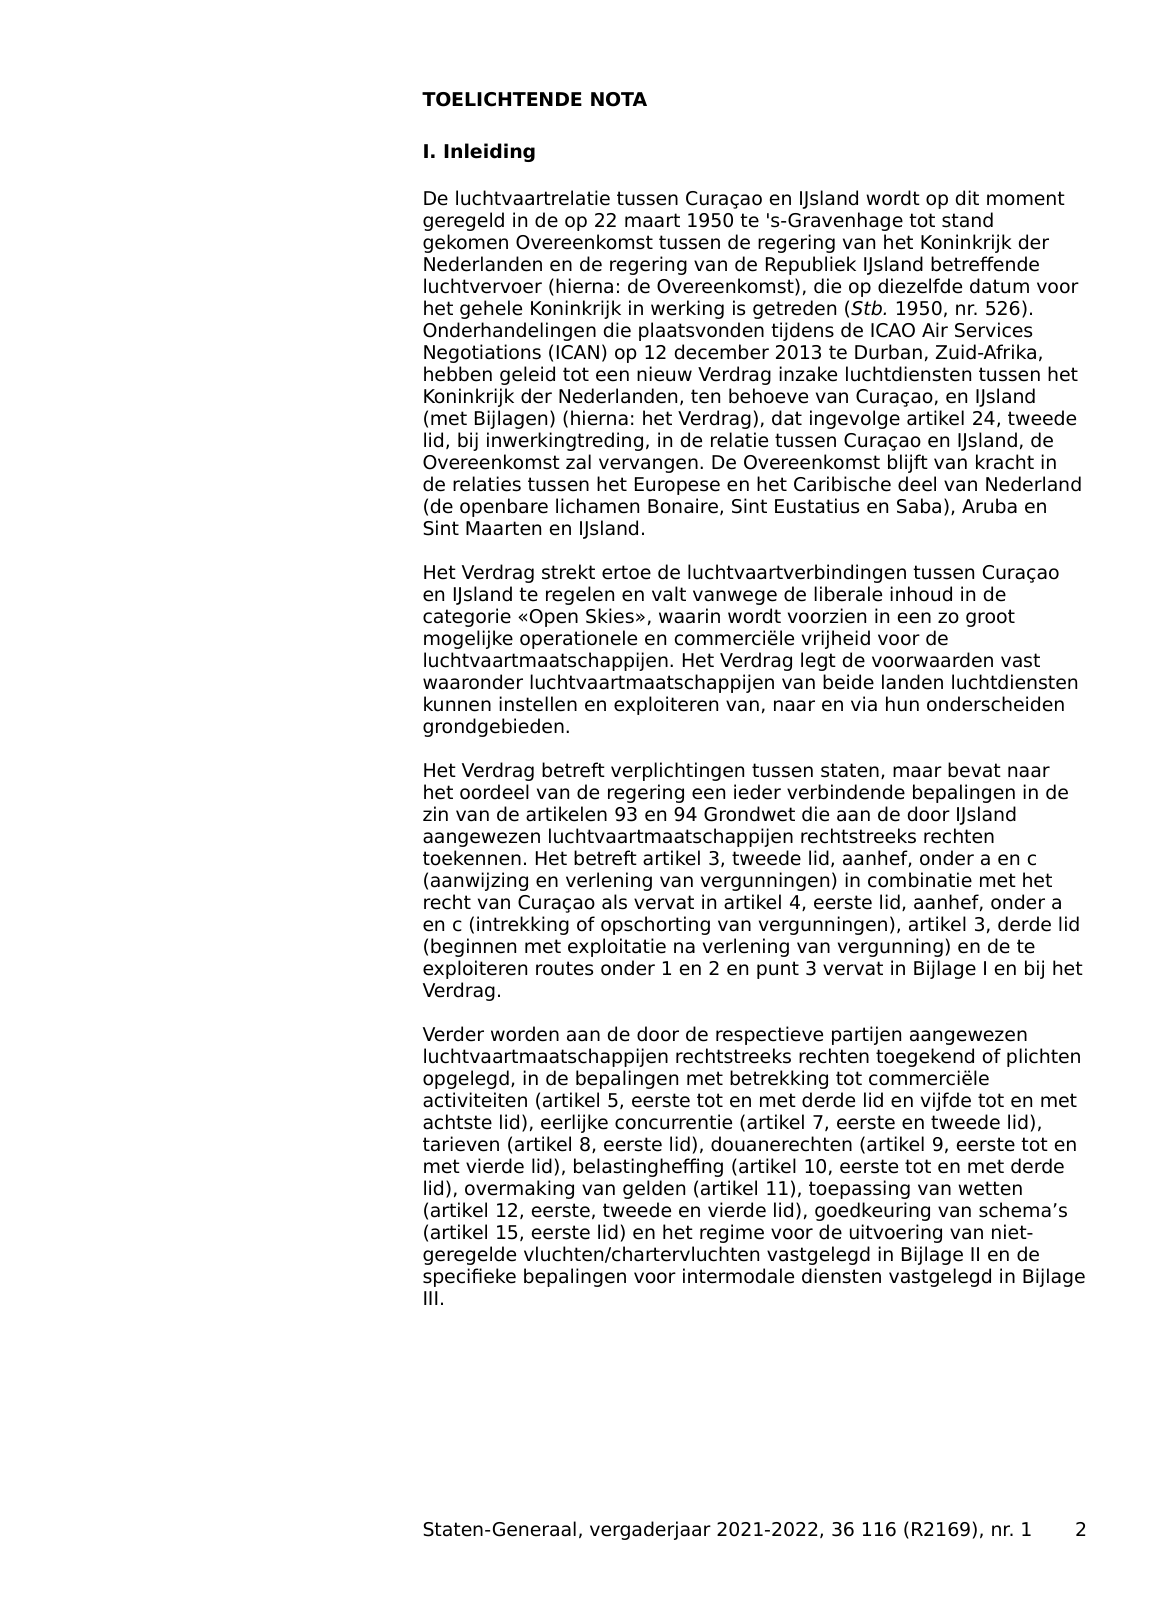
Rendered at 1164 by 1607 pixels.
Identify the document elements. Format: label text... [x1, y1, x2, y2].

text Het Verdrag betreft verplichtingen tussen staten, maar bevat naar het oordeel van de regering een ieder verbindende bepalingen in de zin van de artikelen 93 en 94 Grondwet die aan de door IJsland aangewezen luchtvaartmaatschappijen rechtstreeks rechten toekennen. Het betreft artikel 3, tweede lid, aanhef, onder a en c (aanwijzing en verlening van vergunningen) in combinatie met het recht van Curaçao als vervat in artikel 4, eerste lid, aanhef, onder a en c (intrekking of opschorting van vergunningen), artikel 3, derde lid (beginnen met exploitatie na verlening van vergunning) en de te exploiteren routes onder 1 en 2 en punt 3 vervat in Bijlage I en bij het Verdrag. [422, 760, 1087, 1002]
text Verder worden aan de door de respectieve partijen aangewezen luchtvaartmaatschappijen rechtstreeks rechten toegekend of plichten opgelegd, in de bepalingen met betrekking tot commerciële activiteiten (artikel 5, eerste tot en met derde lid en vijfde tot en met achtste lid), eerlijke concurrentie (artikel 7, eerste en tweede lid), tarieven (artikel 8, eerste lid), douanerechten (artikel 9, eerste tot en met vierde lid), belastingheffing (artikel 10, eerste tot en met derde lid), overmaking van gelden (artikel 11), toepassing van wetten (artikel 12, eerste, tweede en vierde lid), goedkeuring van schema’s (artikel 15, eerste lid) en het regime voor de uitvoering van niet-geregelde vluchten/chartervluchten vastgelegd in Bijlage II en de specifieke bepalingen voor intermodale diensten vastgelegd in Bijlage III. [422, 1024, 1087, 1309]
text Het Verdrag strekt ertoe de luchtvaartverbindingen tussen Curaçao en IJsland te regelen en valt vanwege de liberale inhoud in de categorie «Open Skies», waarin wordt voorzien in een zo groot mogelijke operationele en commerciële vrijheid voor de luchtvaartmaatschappijen. Het Verdrag legt de voorwaarden vast waaronder luchtvaartmaatschappijen van beide landen luchtdiensten kunnen instellen en exploiteren van, naar en via hun onderscheiden grondgebieden. [422, 562, 1087, 738]
subtitle I. Inleiding [422, 141, 1087, 163]
subtitle TOELICHTENDE NOTA [422, 89, 1087, 111]
text De luchtvaartrelatie tussen Curaçao en IJsland wordt op dit moment geregeld in de op 22 maart 1950 te 's-Gravenhage tot stand gekomen Overeenkomst tussen de regering van het Koninkrijk der Nederlanden en de regering van de Republiek IJsland betreffende luchtvervoer (hierna: de Overeenkomst), die op diezelfde datum voor het gehele Koninkrijk in werking is getreden (Stb. 1950, nr. 526). Onderhandelingen die plaatsvonden tijdens de ICAO Air Services Negotiations (ICAN) op 12 december 2013 te Durban, Zuid-Afrika, hebben geleid tot een nieuw Verdrag inzake luchtdiensten tussen het Koninkrijk der Nederlanden, ten behoeve van Curaçao, en IJsland (met Bijlagen) (hierna: het Verdrag), dat ingevolge artikel 24, tweede lid, bij inwerkingtreding, in de relatie tussen Curaçao en IJsland, de Overeenkomst zal vervangen. De Overeenkomst blijft van kracht in de relaties tussen het Europese en het Caribische deel van Nederland (de openbare lichamen Bonaire, Sint Eustatius en Saba), Aruba en Sint Maarten en IJsland. [422, 188, 1087, 540]
